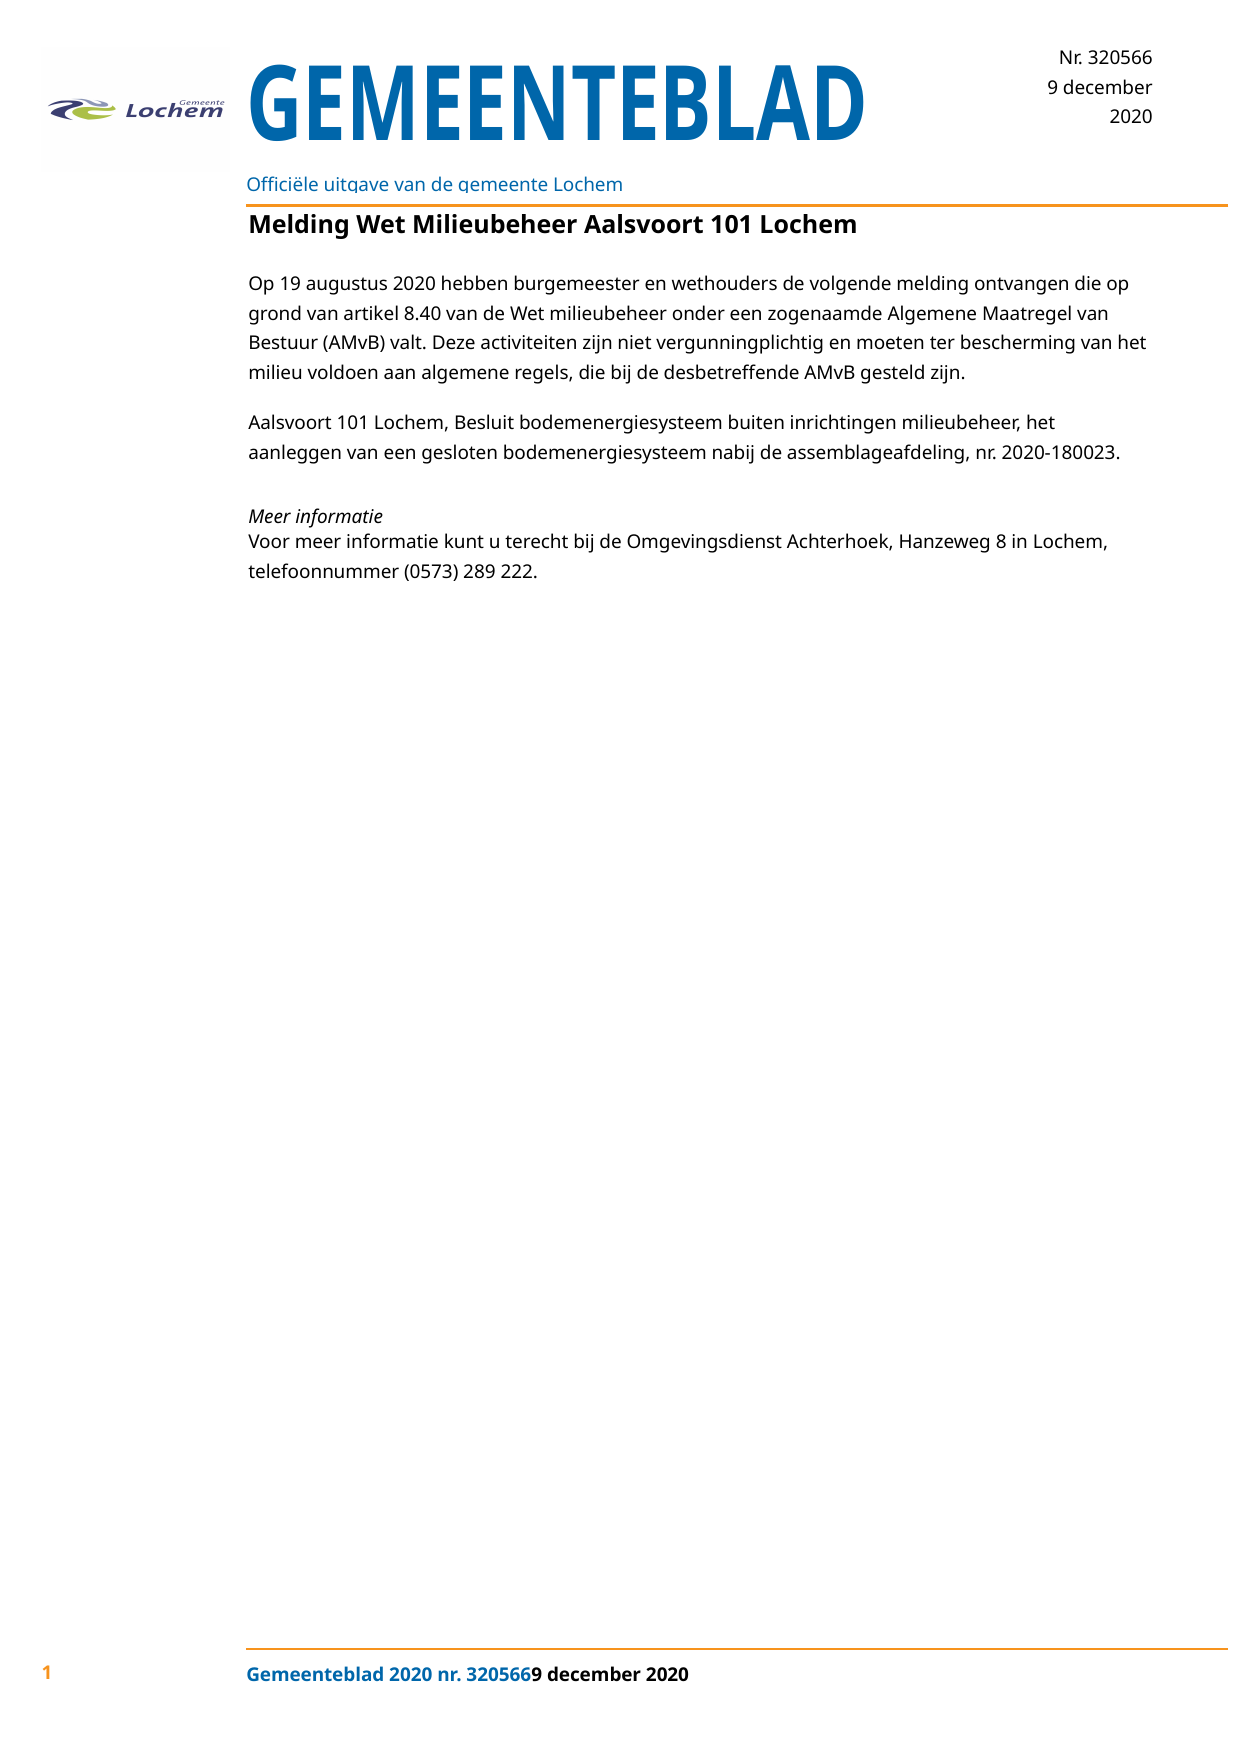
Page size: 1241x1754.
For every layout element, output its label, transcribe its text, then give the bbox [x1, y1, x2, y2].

text Melding Wet Milieubeheer Aalsvoort 101 Lochem [248, 207, 1152, 241]
text Op 19 augustus 2020 hebben burgemeester en wethouders de volgende melding ontvangen die op grond van artikel 8.40 van de Wet milieubeheer onder een zogenaamde Algemene Maatregel van Bestuur (AMvB) valt. Deze activiteiten zijn niet vergunningplichtig en moeten ter bescherming van het milieu voldoen aan algemene regels, die bij de desbetreffende AMvB gesteld zijn. [248, 270, 1152, 385]
text Voor meer informatie kunt u terecht bij de Omgevingsdienst Achterhoek, Hanzeweg 8 in Lochem, telefoonnummer (0573) 289 222. [248, 529, 1152, 584]
text Aalsvoort 101 Lochem, Besluit bodemenergiesysteem buiten inrichtingen milieubeheer, het aanleggen van een gesloten bodemenergiesysteem nabij de assemblageafdeling, nr. 2020-180023. [248, 409, 1152, 465]
picture [41, 47, 231, 172]
text Meer informatie [248, 503, 1152, 529]
